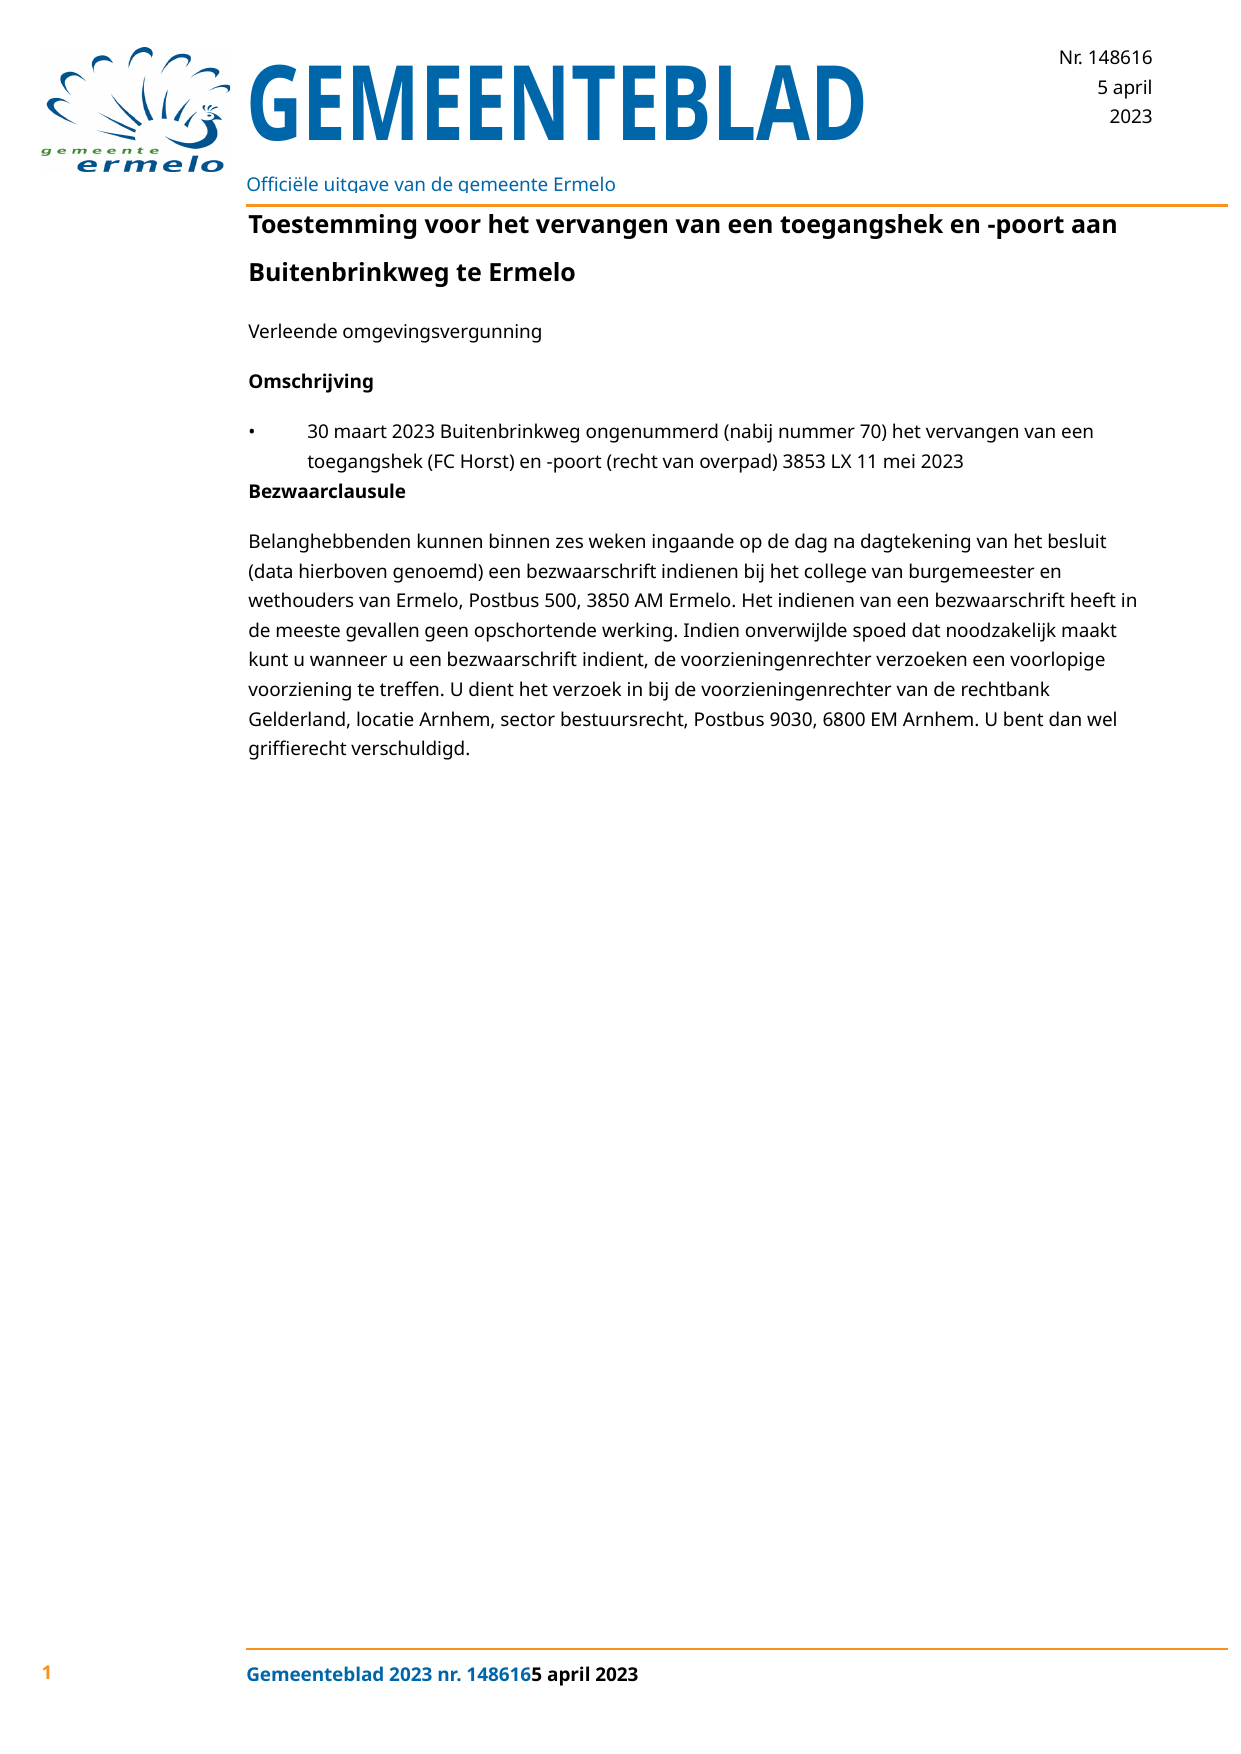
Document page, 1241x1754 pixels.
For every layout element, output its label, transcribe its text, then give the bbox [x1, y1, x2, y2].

list 30 maart 2023 Buitenbrinkweg ongenummerd (nabij nummer 70) het vervangen van een toegangshek (FC Horst) en -poort (recht van overpad) 3853 LX 11 mei 2023 [248, 419, 1152, 474]
text Verleende omgevingsvergunning [248, 318, 1152, 344]
text Belanghebbenden kunnen binnen zes weken ingaande op de dag na dagtekening van het besluit (data hierboven genoemd) een bezwaarschrift indienen bij het college van burgemeester en wethouders van Ermelo, Postbus 500, 3850 AM Ermelo. Het indienen van een bezwaarschrift heeft in de meeste gevallen geen opschortende werking. Indien onverwijlde spoed dat noodzakelijk maakt kunt u wanneer u een bezwaarschrift indient, de voorzieningenrechter verzoeken een voorlopige voorziening te treffen. U dient het verzoek in bij de voorzieningenrechter van de rechtbank Gelderland, locatie Arnhem, sector bestuursrecht, Postbus 9030, 6800 EM Arnhem. U bent dan wel griffierecht verschuldigd. [248, 528, 1152, 761]
picture [41, 47, 231, 172]
text Bezwaarclausule [248, 478, 1152, 504]
text Toestemming voor het vervangen van een toegangshek en -poort aan Buitenbrinkweg te Ermelo [248, 207, 1152, 288]
text Omschrijving [248, 368, 1152, 394]
